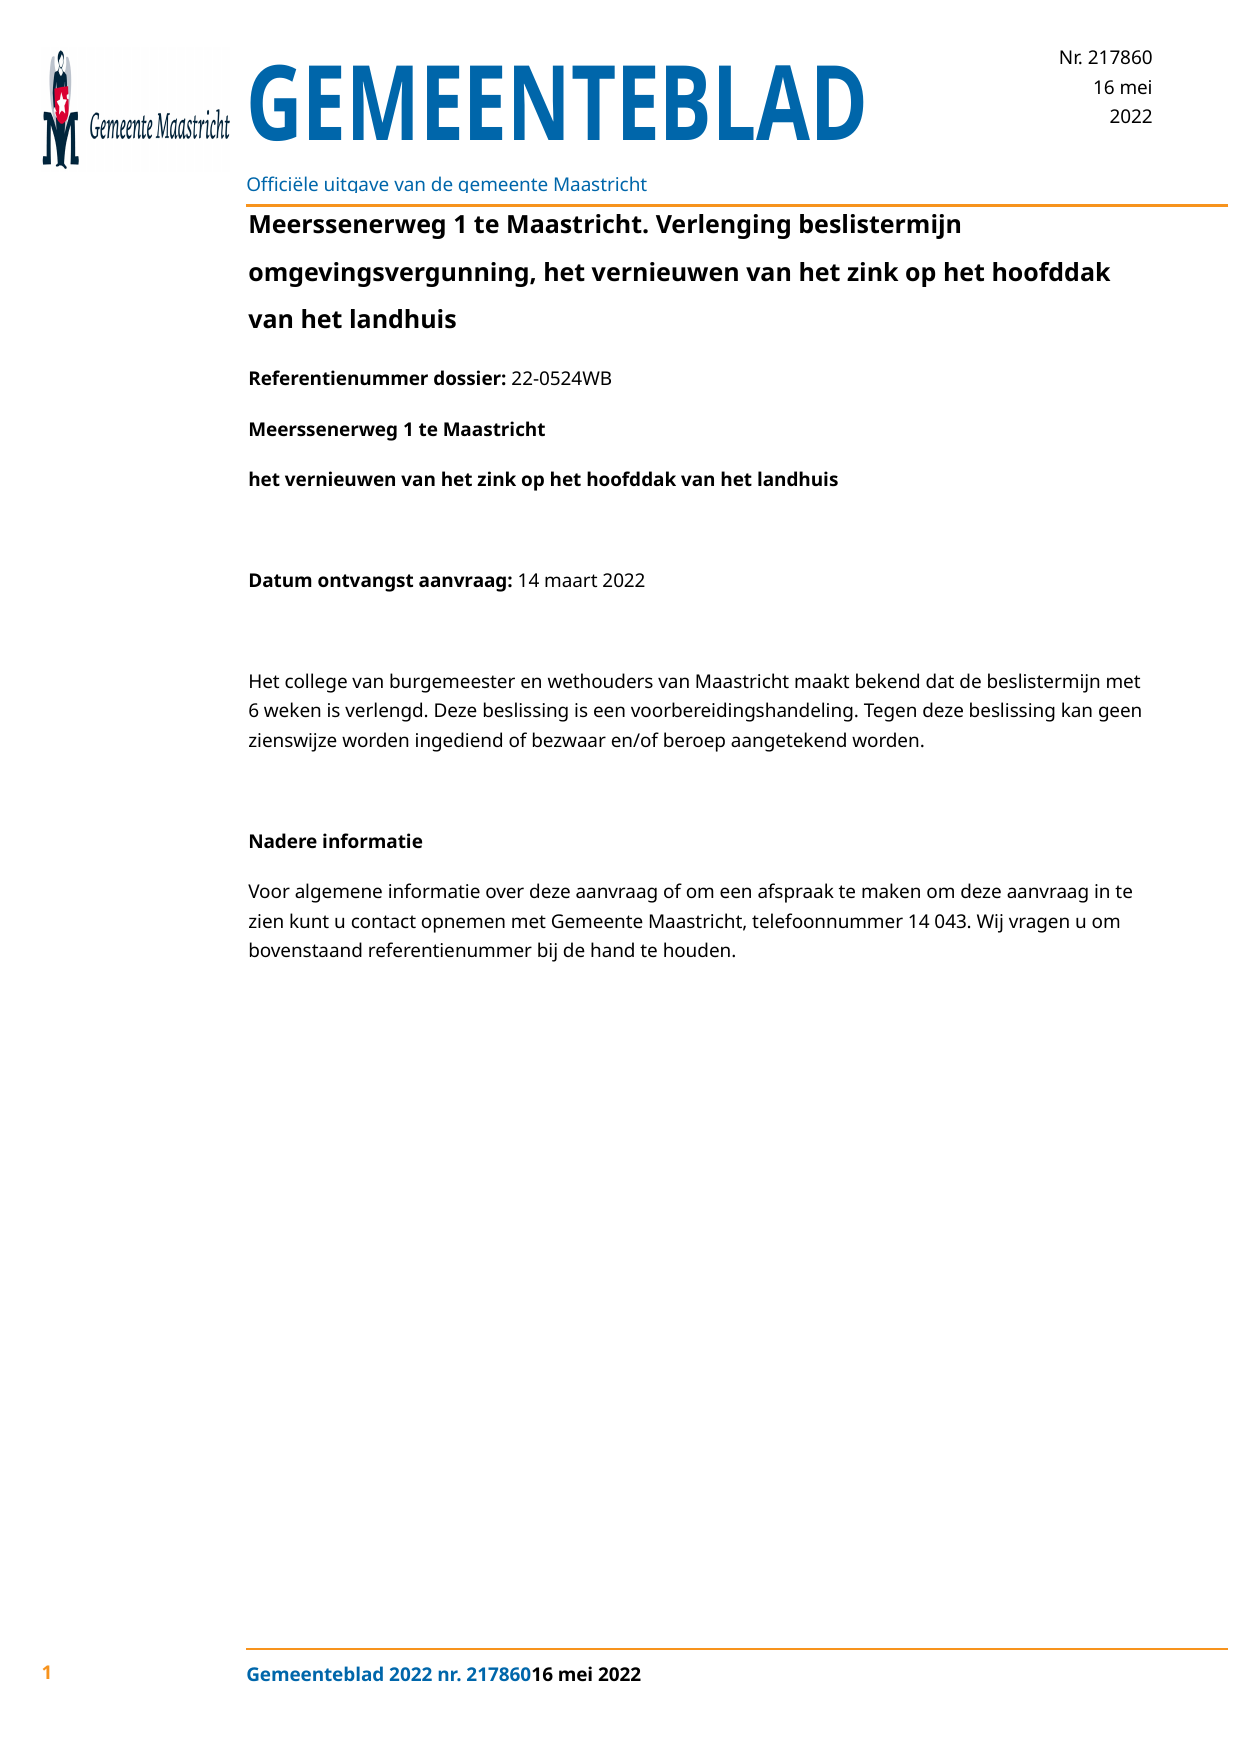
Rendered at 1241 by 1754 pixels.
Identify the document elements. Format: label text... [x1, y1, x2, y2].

text Referentienummer dossier: 22-0524WB [248, 366, 1152, 391]
text Het college van burgemeester en wethouders van Maastricht maakt bekend dat de beslistermijn met 6 weken is verlengd. Deze beslissing is een voorbereidingshandeling. Tegen deze beslissing kan geen zienswijze worden ingediend of bezwaar en/of beroep aangetekend worden. [248, 668, 1152, 753]
text Datum ontvangst aanvraag: 14 maart 2022 [248, 567, 1152, 593]
text Nadere informatie [248, 828, 1152, 854]
text Voor algemene informatie over deze aanvraag of om een afspraak te maken om deze aanvraag in te zien kunt u contact opnemen met Gemeente Maastricht, telefoonnummer 14 043. Wij vragen u om bovenstaand referentienummer bij de hand te houden. [248, 878, 1152, 963]
text Meerssenerweg 1 te Maastricht [248, 416, 1152, 442]
text Meerssenerweg 1 te Maastricht. Verlenging beslistermijn omgevingsvergunning, het vernieuwen van het zink op het hoofddak van het landhuis [248, 207, 1152, 336]
text het vernieuwen van het zink op het hoofddak van het landhuis [248, 466, 1152, 492]
picture [41, 47, 231, 172]
